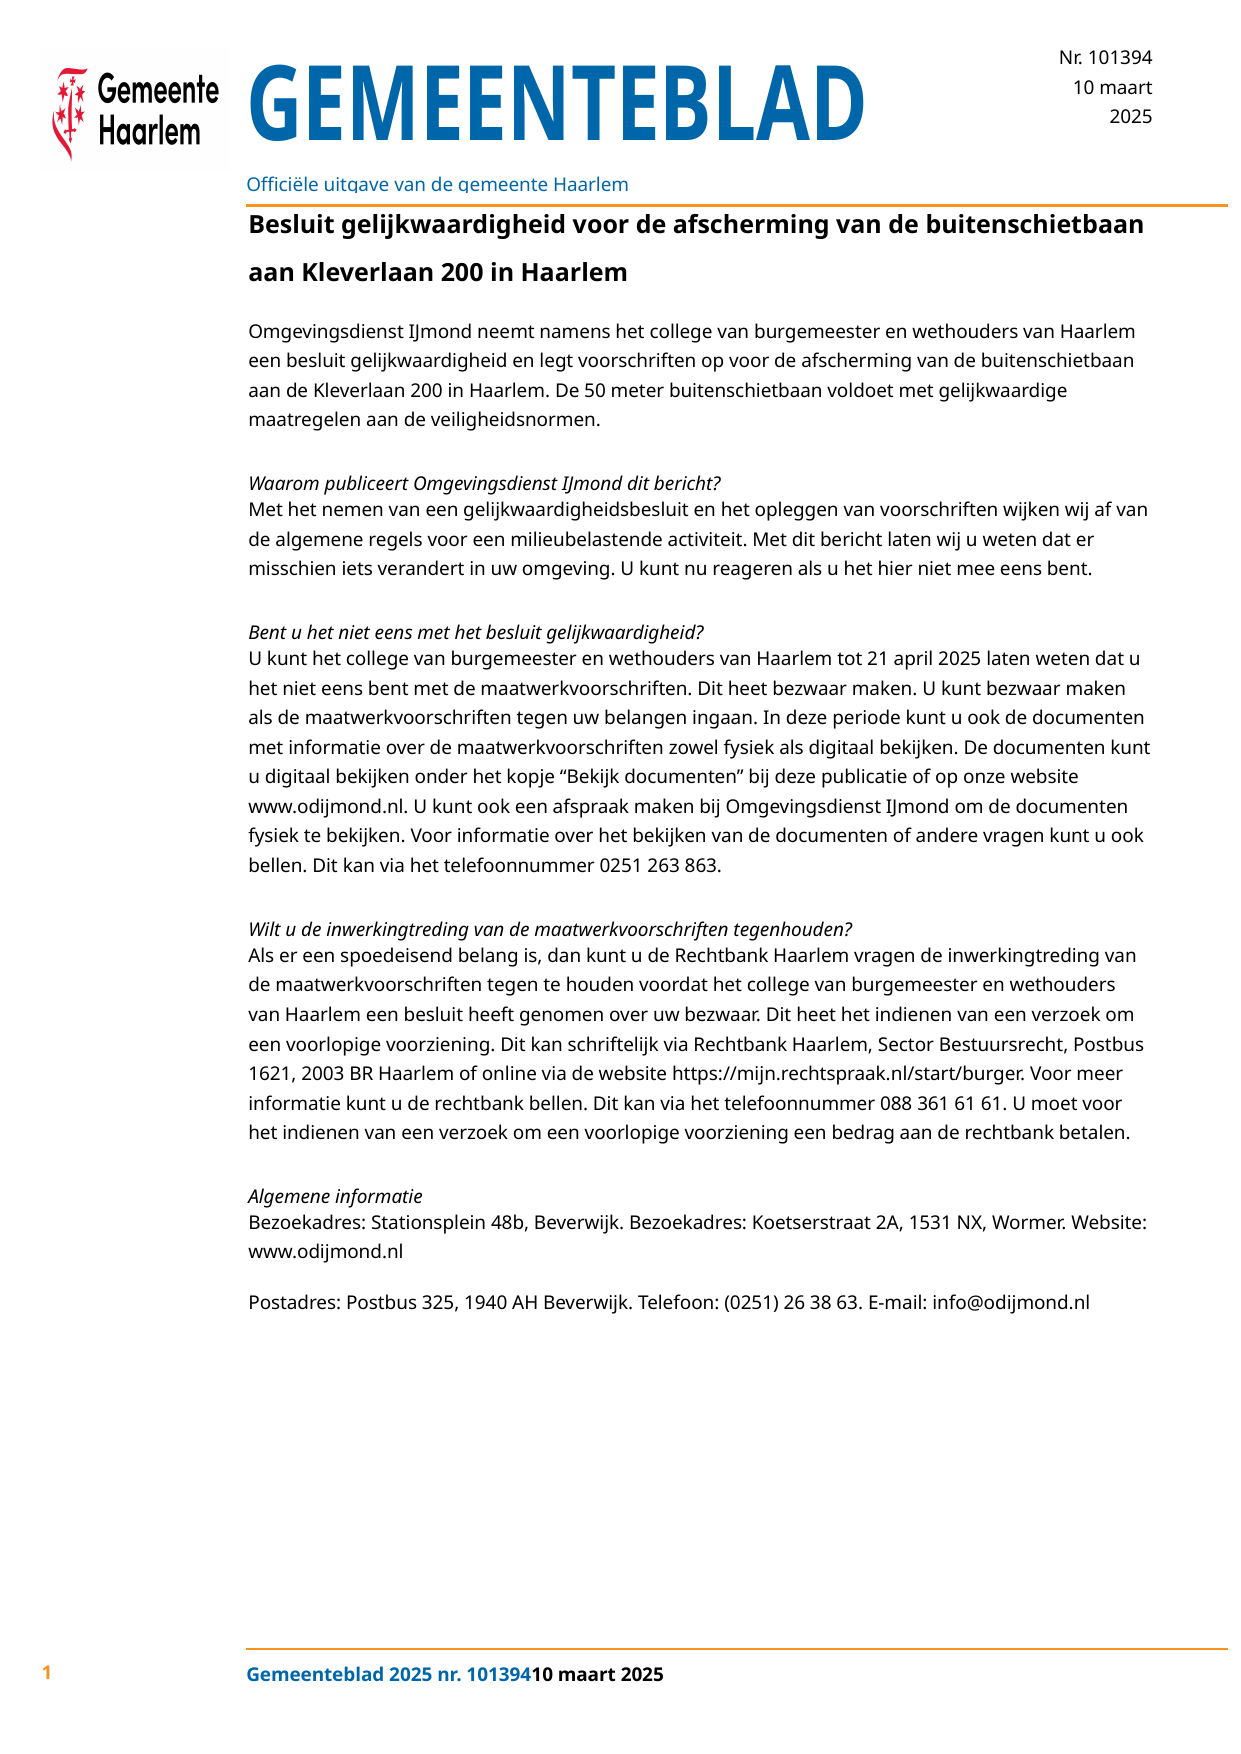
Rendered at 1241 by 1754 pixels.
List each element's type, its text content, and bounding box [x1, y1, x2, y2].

picture [41, 47, 231, 172]
text Als er een spoedeisend belang is, dan kunt u de Rechtbank Haarlem vragen de inwerkingtreding van de maatwerkvoorschriften tegen te houden voordat het college van burgemeester en wethouders van Haarlem een besluit heeft genomen over uw bezwaar. Dit heet het indienen van een verzoek om een voorlopige voorziening. Dit kan schriftelijk via Rechtbank Haarlem, Sector Bestuursrecht, Postbus 1621, 2003 BR Haarlem of online via de website https://mijn.rechtspraak.nl/start/burger. Voor meer informatie kunt u de rechtbank bellen. Dit kan via het telefoonnummer 088 361 61 61. U moet voor het indienen van een verzoek om een voorlopige voorziening een bedrag aan de rechtbank betalen. [248, 942, 1152, 1145]
text Bezoekadres: Stationsplein 48b, Beverwijk. Bezoekadres: Koetserstraat 2A, 1531 NX, Wormer. Website: www.odijmond.nl [248, 1209, 1152, 1264]
text Omgevingsdienst IJmond neemt namens het college van burgemeester en wethouders van Haarlem een besluit gelijkwaardigheid en legt voorschriften op voor de afscherming van de buitenschietbaan aan de Kleverlaan 200 in Haarlem. De 50 meter buitenschietbaan voldoet met gelijkwaardige maatregelen aan de veiligheidsnormen. [248, 318, 1152, 432]
text Postadres: Postbus 325, 1940 AH Beverwijk. Telefoon: (0251) 26 38 63. E-mail: info@odijmond.nl [248, 1289, 1152, 1315]
text Wilt u de inwerkingtreding van de maatwerkvoorschriften tegenhouden? [248, 916, 1152, 942]
text Besluit gelijkwaardigheid voor de afscherming van de buitenschietbaan aan Kleverlaan 200 in Haarlem [248, 207, 1152, 288]
text Algemene informatie [248, 1183, 1152, 1209]
text U kunt het college van burgemeester en wethouders van Haarlem tot 21 april 2025 laten weten dat u het niet eens bent met de maatwerkvoorschriften. Dit heet bezwaar maken. U kunt bezwaar maken als de maatwerkvoorschriften tegen uw belangen ingaan. In deze periode kunt u ook de documenten met informatie over de maatwerkvoorschriften zowel fysiek als digitaal bekijken. De documenten kunt u digitaal bekijken onder het kopje “Bekijk documenten” bij deze publicatie of op onze website www.odijmond.nl. U kunt ook een afspraak maken bij Omgevingsdienst IJmond om de documenten fysiek te bekijken. Voor informatie over het bekijken van de documenten of andere vragen kunt u ook bellen. Dit kan via het telefoonnummer 0251 263 863. [248, 645, 1152, 878]
text Bent u het niet eens met het besluit gelijkwaardigheid? [248, 619, 1152, 645]
text Met het nemen van een gelijkwaardigheidsbesluit en het opleggen van voorschriften wijken wij af van de algemene regels voor een milieubelastende activiteit. Met dit bericht laten wij u weten dat er misschien iets verandert in uw omgeving. U kunt nu reageren als u het hier niet mee eens bent. [248, 496, 1152, 581]
text Waarom publiceert Omgevingsdienst IJmond dit bericht? [248, 471, 1152, 496]
